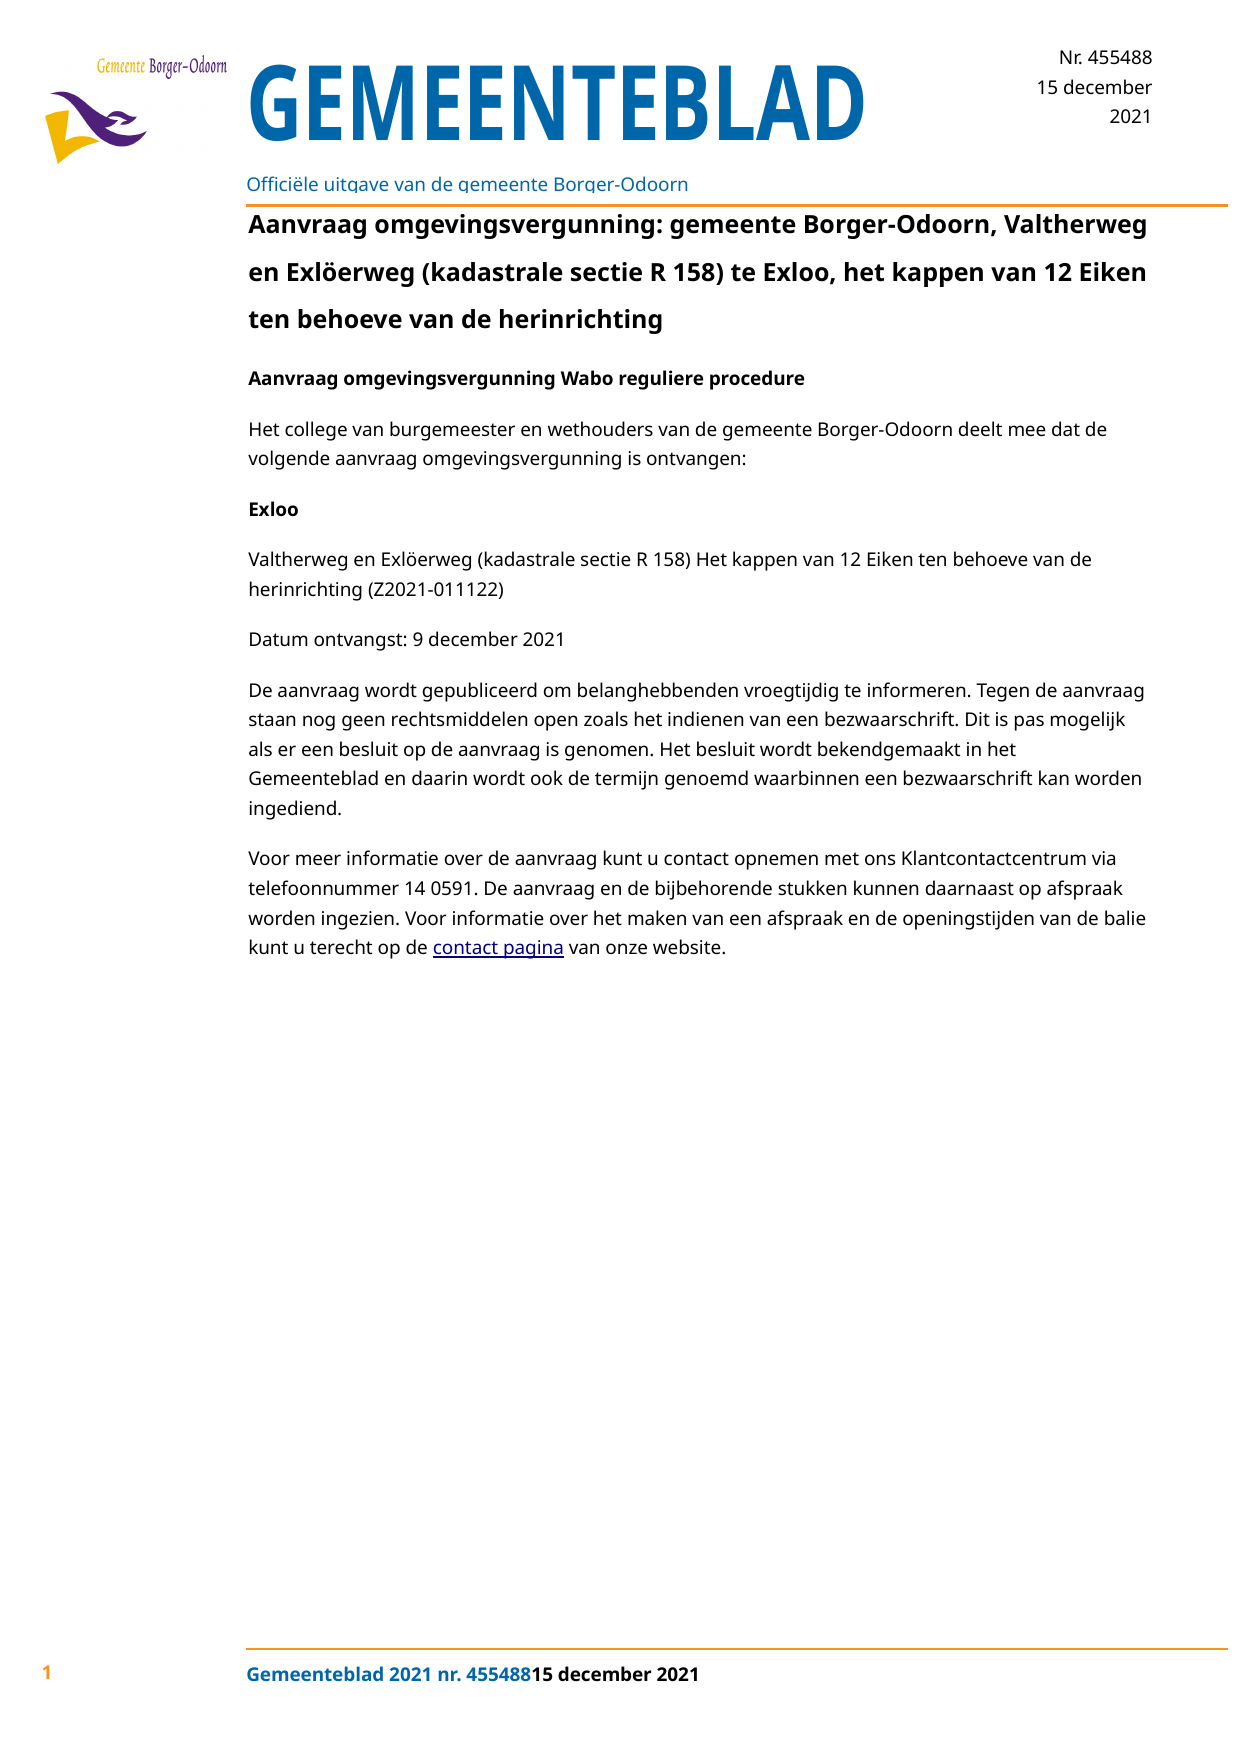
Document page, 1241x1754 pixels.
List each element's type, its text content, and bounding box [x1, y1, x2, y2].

text Valtherweg en Exlöerweg (kadastrale sectie R 158) Het kappen van 12 Eiken ten behoeve van de herinrichting (Z2021-011122) [248, 546, 1152, 602]
text Aanvraag omgevingsvergunning Wabo reguliere procedure [248, 366, 1152, 391]
text Datum ontvangst: 9 december 2021 [248, 626, 1152, 652]
text Exloo [248, 496, 1152, 522]
text Voor meer informatie over de aanvraag kunt u contact opnemen met ons Klantcontactcentrum via telefoonnummer 14 0591. De aanvraag en de bijbehorende stukken kunnen daarnaast op afspraak worden ingezien. Voor informatie over het maken van een afspraak en de openingstijden van de balie kunt u terecht op de contact pagina van onze website. [248, 846, 1152, 960]
text Aanvraag omgevingsvergunning: gemeente Borger-Odoorn, Valtherweg en Exlöerweg (kadastrale sectie R 158) te Exloo, het kappen van 12 Eiken ten behoeve van de herinrichting [248, 207, 1152, 336]
text Het college van burgemeester en wethouders van de gemeente Borger-Odoorn deelt mee dat de volgende aanvraag omgevingsvergunning is ontvangen: [248, 416, 1152, 471]
picture [41, 47, 231, 172]
text De aanvraag wordt gepubliceerd om belanghebbenden vroegtijdig te informeren. Tegen de aanvraag staan nog geen rechtsmiddelen open zoals het indienen van een bezwaarschrift. Dit is pas mogelijk als er een besluit op de aanvraag is genomen. Het besluit wordt bekendgemaakt in het Gemeenteblad en daarin wordt ook de termijn genoemd waarbinnen een bezwaarschrift kan worden ingediend. [248, 677, 1152, 821]
